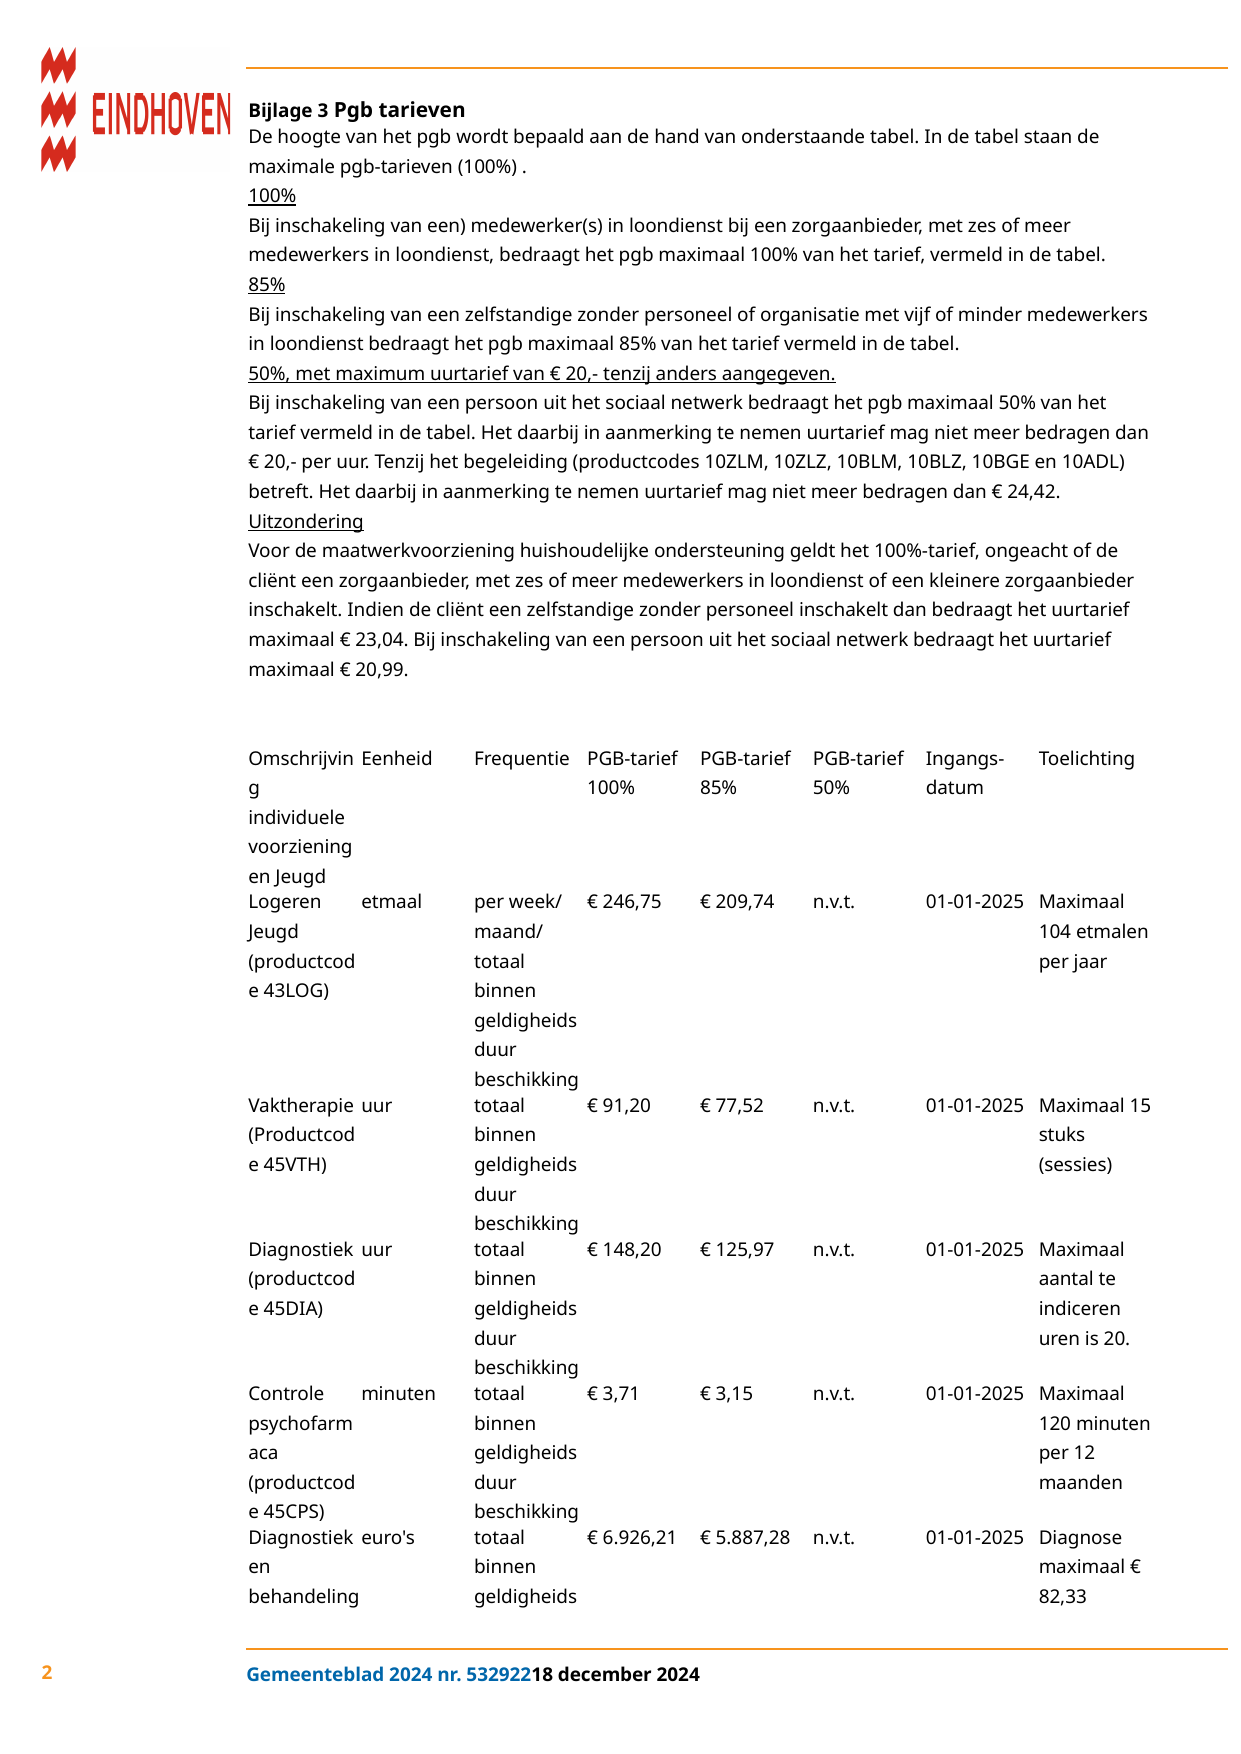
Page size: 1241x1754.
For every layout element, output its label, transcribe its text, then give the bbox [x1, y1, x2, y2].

picture [41, 47, 231, 172]
table_cell totaal binnen geldigheids [474, 1524, 587, 1609]
text Bijlage 3 Pgb tarieven [248, 95, 1152, 123]
table_cell Controle psychofarmaca (productcode 45CPS) [248, 1380, 361, 1524]
text 100% [248, 182, 1152, 208]
table_header Omschrijving individuele voorzieningen Jeugd [248, 745, 361, 889]
table_cell euro's [361, 1524, 474, 1609]
table_cell Logeren Jeugd (productcode 43LOG) [248, 889, 361, 1092]
table_header Ingangs- datum [926, 745, 1038, 889]
text 50%, met maximum uurtarief van € 20,- tenzij anders aangegeven. [248, 360, 1152, 386]
table_cell n.v.t. [813, 1236, 926, 1380]
text Uitzondering [248, 508, 1152, 534]
table_cell € 125,97 [700, 1236, 813, 1380]
table_cell per week/ maand/ totaal binnen geldigheidsduur beschikking [474, 889, 587, 1092]
table_cell 01-01-2025 [926, 1092, 1038, 1236]
table_cell totaal binnen geldigheidsduur beschikking [474, 1380, 587, 1524]
table_cell Diagnostiek (productcode 45DIA) [248, 1236, 361, 1380]
table_cell € 148,20 [587, 1236, 700, 1380]
table_cell n.v.t. [813, 1092, 926, 1236]
table_cell Maximaal 15 stuks (sessies) [1039, 1092, 1152, 1236]
table_cell Diagnose maximaal € 82,33 [1039, 1524, 1152, 1609]
table_cell etmaal [361, 889, 474, 1092]
text 85% [248, 271, 1152, 297]
table_header Eenheid [361, 745, 474, 889]
text De hoogte van het pgb wordt bepaald aan de hand van onderstaande tabel. In de tabel staan de maximale pgb-tarieven (100%) . [248, 123, 1152, 179]
table_cell totaal binnen geldigheidsduur beschikking [474, 1236, 587, 1380]
table_cell totaal binnen geldigheidsduur beschikking [474, 1092, 587, 1236]
table_cell € 209,74 [700, 889, 813, 1092]
table_cell uur [361, 1236, 474, 1380]
table_cell € 5.887,28 [700, 1524, 813, 1609]
text Bij inschakeling van een persoon uit het sociaal netwerk bedraagt het pgb maximaal 50% van het tarief vermeld in de tabel. Het daarbij in aanmerking te nemen uurtarief mag niet meer bedragen dan € 20,- per uur. Tenzij het begeleiding (productcodes 10ZLM, 10ZLZ, 10BLM, 10BLZ, 10BGE en 10ADL) betreft. Het daarbij in aanmerking te nemen uurtarief mag niet meer bedragen dan € 24,42. [248, 389, 1152, 504]
table_cell Maximaal 120 minuten per 12 maanden [1039, 1380, 1152, 1524]
text Voor de maatwerkvoorziening huishoudelijke ondersteuning geldt het 100%-tarief, ongeacht of de cliënt een zorgaanbieder, met zes of meer medewerkers in loondienst of een kleinere zorgaanbieder inschakelt. Indien de cliënt een zelfstandige zonder personeel inschakelt dan bedraagt het uurtarief maximaal € 23,04. Bij inschakeling van een persoon uit het sociaal netwerk bedraagt het uurtarief maximaal € 20,99. [248, 537, 1152, 682]
table_header PGB-tarief 85% [700, 745, 813, 889]
table_header Toelichting [1039, 745, 1152, 889]
table_cell Maximaal aantal te indiceren uren is 20. [1039, 1236, 1152, 1380]
table_cell 01-01-2025 [926, 1236, 1038, 1380]
table_cell Vaktherapie (Productcode 45VTH) [248, 1092, 361, 1236]
text Bij inschakeling van een zelfstandige zonder personeel of organisatie met vijf of minder medewerkers in loondienst bedraagt het pgb maximaal 85% van het tarief vermeld in de tabel. [248, 301, 1152, 356]
table_cell 01-01-2025 [926, 889, 1038, 1092]
table_cell € 77,52 [700, 1092, 813, 1236]
table_header Frequentie [474, 745, 587, 889]
table_cell 01-01-2025 [926, 1380, 1038, 1524]
table_cell Diagnostiek en behandeling [248, 1524, 361, 1609]
table_cell € 6.926,21 [587, 1524, 700, 1609]
table_cell n.v.t. [813, 889, 926, 1092]
table_cell € 3,71 [587, 1380, 700, 1524]
table_cell n.v.t. [813, 1524, 926, 1609]
table_cell 01-01-2025 [926, 1524, 1038, 1609]
table_cell uur [361, 1092, 474, 1236]
table_header PGB-tarief 50% [813, 745, 926, 889]
table_cell € 91,20 [587, 1092, 700, 1236]
table_cell Maximaal 104 etmalen per jaar [1039, 889, 1152, 1092]
table_cell € 3,15 [700, 1380, 813, 1524]
table_cell minuten [361, 1380, 474, 1524]
table_cell n.v.t. [813, 1380, 926, 1524]
text Bij inschakeling van een) medewerker(s) in loondienst bij een zorgaanbieder, met zes of meer medewerkers in loondienst, bedraagt het pgb maximaal 100% van het tarief, vermeld in de tabel. [248, 212, 1152, 267]
table_cell € 246,75 [587, 889, 700, 1092]
table_header PGB-tarief 100% [587, 745, 700, 889]
